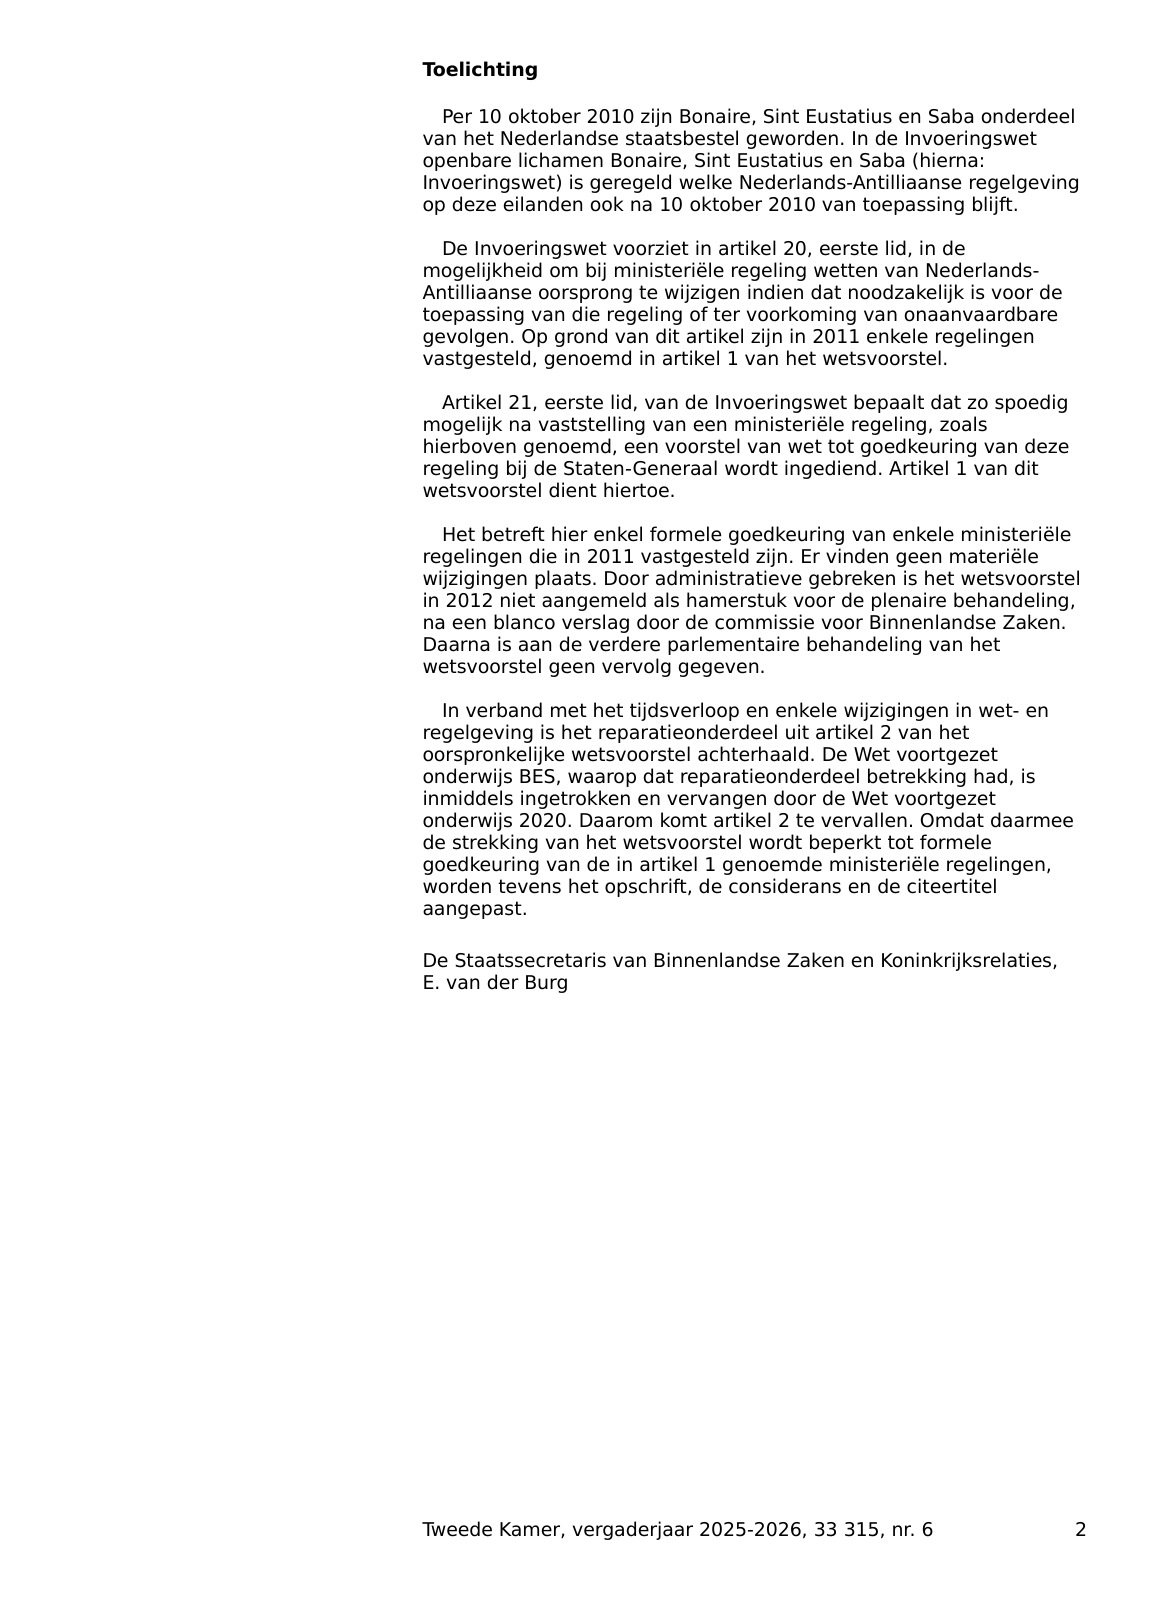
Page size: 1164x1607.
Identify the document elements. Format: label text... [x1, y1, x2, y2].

text De Staatssecretaris van Binnenlandse Zaken en Koninkrijksrelaties, E. van der Burg [422, 950, 1087, 994]
text Het betreft hier enkel formele goedkeuring van enkele ministeriële regelingen die in 2011 vastgesteld zijn. Er vinden geen materiële wijzigingen plaats. Door administratieve gebreken is het wetsvoorstel in 2012 niet aangemeld als hamerstuk voor de plenaire behandeling, na een blanco verslag door de commissie voor Binnenlandse Zaken. Daarna is aan de verdere parlementaire behandeling van het wetsvoorstel geen vervolg gegeven. [422, 524, 1087, 678]
text In verband met het tijdsverloop en enkele wijzigingen in wet- en regelgeving is het reparatieonderdeel uit artikel 2 van het oorspronkelijke wetsvoorstel achterhaald. De Wet voortgezet onderwijs BES, waarop dat reparatieonderdeel betrekking had, is inmiddels ingetrokken en vervangen door de Wet voortgezet onderwijs 2020. Daarom komt artikel 2 te vervallen. Omdat daarmee de strekking van het wetsvoorstel wordt beperkt tot formele goedkeuring van de in artikel 1 genoemde ministeriële regelingen, worden tevens het opschrift, de considerans en de citeertitel aangepast. [422, 700, 1087, 920]
text Per 10 oktober 2010 zijn Bonaire, Sint Eustatius en Saba onderdeel van het Nederlandse staatsbestel geworden. In de Invoeringswet openbare lichamen Bonaire, Sint Eustatius en Saba (hierna: Invoeringswet) is geregeld welke Nederlands-Antilliaanse regelgeving op deze eilanden ook na 10 oktober 2010 van toepassing blijft. [422, 106, 1087, 216]
text Artikel 21, eerste lid, van de Invoeringswet bepaalt dat zo spoedig mogelijk na vaststelling van een ministeriële regeling, zoals hierboven genoemd, een voorstel van wet tot goedkeuring van deze regeling bij de Staten-Generaal wordt ingediend. Artikel 1 van dit wetsvoorstel dient hiertoe. [422, 392, 1087, 502]
text De Invoeringswet voorziet in artikel 20, eerste lid, in de mogelijkheid om bij ministeriële regeling wetten van Nederlands-Antilliaanse oorsprong te wijzigen indien dat noodzakelijk is voor de toepassing van die regeling of ter voorkoming van onaanvaardbare gevolgen. Op grond van dit artikel zijn in 2011 enkele regelingen vastgesteld, genoemd in artikel 1 van het wetsvoorstel. [422, 238, 1087, 370]
subtitle Toelichting [422, 59, 1087, 81]
